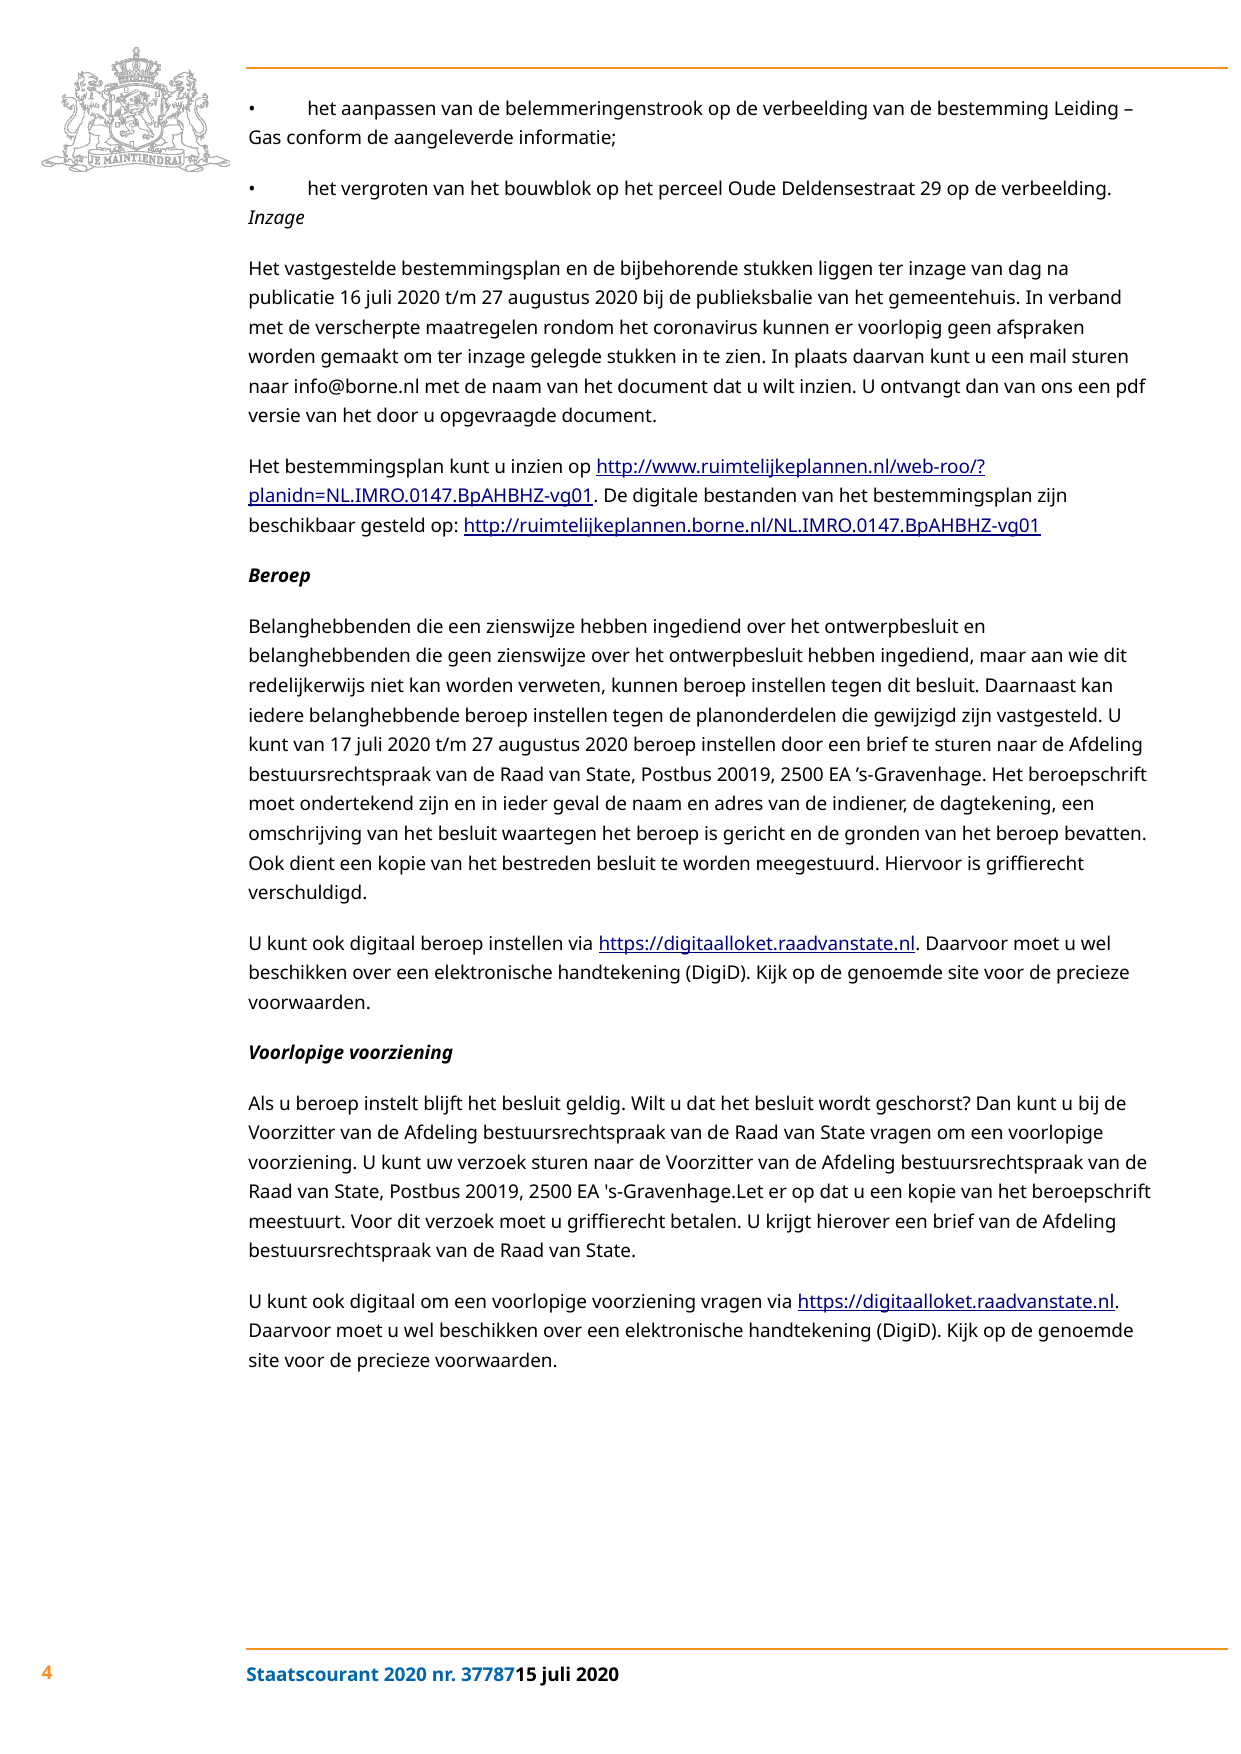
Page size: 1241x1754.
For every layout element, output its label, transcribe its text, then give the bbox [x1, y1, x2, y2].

text Voorlopige voorziening [248, 1039, 1152, 1065]
text Het bestemmingsplan kunt u inzien op http://www.ruimtelijkeplannen.nl/web-roo/?planidn=NL.IMRO.0147.BpAHBHZ-vg01. De digitale bestanden van het bestemmingsplan zijn beschikbaar gesteld op: http://ruimtelijkeplannen.borne.nl/NL.IMRO.0147.BpAHBHZ-vg01 [248, 453, 1152, 538]
text Als u beroep instelt blijft het besluit geldig. Wilt u dat het besluit wordt geschorst? Dan kunt u bij de Voorzitter van de Afdeling bestuursrechtspraak van de Raad van State vragen om een voorlopige voorziening. U kunt uw verzoek sturen naar de Voorzitter van de Afdeling bestuursrechtspraak van de Raad van State, Postbus 20019, 2500 EA 's-Gravenhage.Let er op dat u een kopie van het beroepschrift meestuurt. Voor dit verzoek moet u griffierecht betalen. U krijgt hierover een brief van de Afdeling bestuursrechtspraak van de Raad van State. [248, 1090, 1152, 1263]
text Beroep [248, 563, 1152, 588]
picture [41, 47, 231, 172]
text Belanghebbenden die een zienswijze hebben ingediend over het ontwerpbesluit en belanghebbenden die geen zienswijze over het ontwerpbesluit hebben ingediend, maar aan wie dit redelijkerwijs niet kan worden verweten, kunnen beroep instellen tegen dit besluit. Daarnaast kan iedere belanghebbende beroep instellen tegen de planonderdelen die gewijzigd zijn vastgesteld. U kunt van 17 juli 2020 t/m 27 augustus 2020 beroep instellen door een brief te sturen naar de Afdeling bestuursrechtspraak van de Raad van State, Postbus 20019, 2500 EA ’s-Gravenhage. Het beroepschrift moet ondertekend zijn en in ieder geval de naam en adres van de indiener, de dagtekening, een omschrijving van het besluit waartegen het beroep is gericht en de gronden van het beroep bevatten. Ook dient een kopie van het bestreden besluit te worden meegestuurd. Hiervoor is griffierecht verschuldigd. [248, 613, 1152, 905]
text Het vastgestelde bestemmingsplan en de bijbehorende stukken liggen ter inzage van dag na publicatie 16 juli 2020 t/m 27 augustus 2020 bij de publieksbalie van het gemeentehuis. In verband met de verscherpte maatregelen rondom het coronavirus kunnen er voorlopig geen afspraken worden gemaakt om ter inzage gelegde stukken in te zien. In plaats daarvan kunt u een mail sturen naar info@borne.nl met de naam van het document dat u wilt inzien. U ontvangt dan van ons een pdf versie van het door u opgevraagde document. [248, 255, 1152, 428]
text Gas conform de aangeleverde informatie; [248, 124, 1152, 150]
list het vergroten van het bouwblok op het perceel Oude Deldensestraat 29 op de verbeelding. [248, 175, 1152, 201]
text U kunt ook digitaal om een voorlopige voorziening vragen via https://digitaalloket.raadvanstate.nl. Daarvoor moet u wel beschikken over een elektronische handtekening (DigiD). Kijk op de genoemde site voor de precieze voorwaarden. [248, 1288, 1152, 1373]
text U kunt ook digitaal beroep instellen via https://digitaalloket.raadvanstate.nl. Daarvoor moet u wel beschikken over een elektronische handtekening (DigiD). Kijk op de genoemde site voor de precieze voorwaarden. [248, 930, 1152, 1015]
text Inzage [248, 204, 1152, 230]
list het aanpassen van de belemmeringenstrook op de verbeelding van de bestemming Leiding – [248, 95, 1152, 121]
